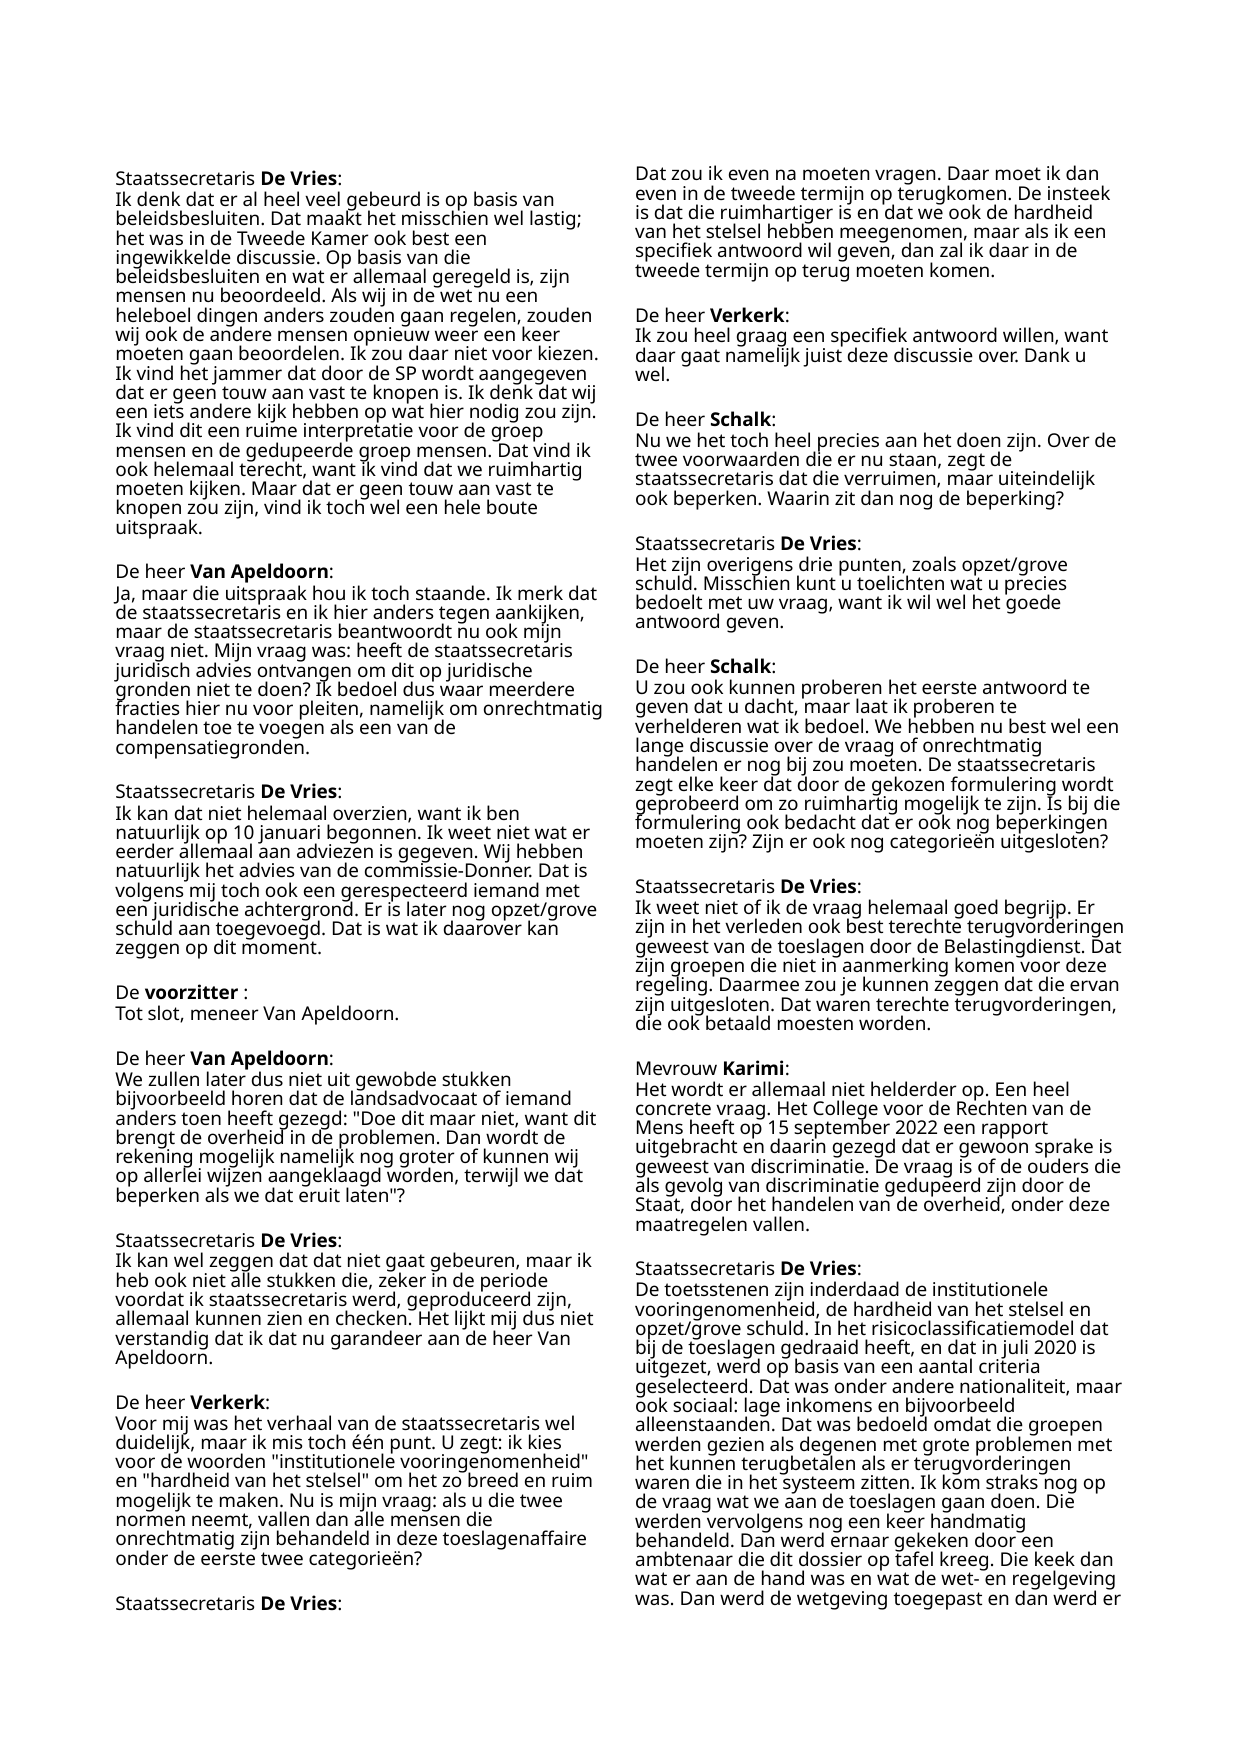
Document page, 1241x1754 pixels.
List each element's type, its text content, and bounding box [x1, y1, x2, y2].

text De toetsstenen zijn inderdaad de institutionele vooringenomenheid, de hardheid van het stelsel en opzet/grove schuld. In het risicoclassificatiemodel dat bij de toeslagen gedraaid heeft, en dat in juli 2020 is uitgezet, werd op basis van een aantal criteria geselecteerd. Dat was onder andere nationaliteit, maar ook sociaal: lage inkomens en bijvoorbeeld alleenstaanden. Dat was bedoeld omdat die groepen werden gezien als degenen met grote problemen met het kunnen terugbetalen als er terugvorderingen waren die in het systeem zitten. Ik kom straks nog op de vraag wat we aan de toeslagen gaan doen. Die werden vervolgens nog een keer handmatig behandeld. Dan werd ernaar gekeken door een ambtenaar die dit dossier op tafel kreeg. Die keek dan wat er aan de hand was en wat de wet- en regelgeving was. Dan werd de wetgeving toegepast en dan werd er [635, 1281, 1125, 1609]
text Staatssecretaris De Vries: [635, 1256, 1125, 1281]
text Ja, maar die uitspraak hou ik toch staande. Ik merk dat de staatssecretaris en ik hier anders tegen aankijken, maar de staatssecretaris beantwoordt nu ook mijn vraag niet. Mijn vraag was: heeft de staatssecretaris juridisch advies ontvangen om dit op juridische gronden niet te doen? Ik bedoel dus waar meerdere fracties hier nu voor pleiten, namelijk om onrechtmatig handelen toe te voegen als een van de compensatiegronden. [115, 584, 605, 758]
text We zullen later dus niet uit gewobde stukken bijvoorbeeld horen dat de landsadvocaat of iemand anders toen heeft gezegd: "Doe dit maar niet, want dit brengt de overheid in de problemen. Dan wordt de rekening mogelijk namelijk nog groter of kunnen wij op allerlei wijzen aangeklaagd worden, terwijl we dat beperken als we dat eruit laten"? [115, 1071, 605, 1206]
text Het zijn overigens drie punten, zoals opzet/grove schuld. Misschien kunt u toelichten wat u precies bedoelt met uw vraag, want ik wil wel het goede antwoord geven. [635, 556, 1125, 633]
text Ik kan dat niet helemaal overzien, want ik ben natuurlijk op 10 januari begonnen. Ik weet niet wat er eerder allemaal aan adviezen is gegeven. Wij hebben natuurlijk het advies van de commissie-Donner. Dat is volgens mij toch ook een gerespecteerd iemand met een juridische achtergrond. Er is later nog opzet/grove schuld aan toegevoegd. Dat is wat ik daarover kan zeggen op dit moment. [115, 804, 605, 959]
text Staatssecretaris De Vries: [635, 873, 1125, 899]
text De heer Schalk: [635, 406, 1125, 432]
text Nu we het toch heel precies aan het doen zijn. Over de twee voorwaarden die er nu staan, zegt de staatssecretaris dat die verruimen, maar uiteindelijk ook beperken. Waarin zit dan nog de beperking? [635, 432, 1125, 509]
text De heer Verkerk: [635, 302, 1125, 327]
text Tot slot, meneer Van Apeldoorn. [115, 1005, 605, 1024]
text Mevrouw Karimi: [635, 1055, 1125, 1081]
text Staatssecretaris De Vries: [115, 1227, 605, 1252]
text De heer Van Apeldoorn: [115, 1045, 605, 1071]
text Ik zou heel graag een specifiek antwoord willen, want daar gaat namelijk juist deze discussie over. Dank u wel. [635, 327, 1125, 385]
text De voorzitter : [115, 979, 605, 1005]
text Staatssecretaris De Vries: [115, 165, 605, 191]
text Ik weet niet of ik de vraag helemaal goed begrijp. Er zijn in het verleden ook best terechte terugvorderingen geweest van de toeslagen door de Belastingdienst. Dat zijn groepen die niet in aanmerking komen voor deze regeling. Daarmee zou je kunnen zeggen dat die ervan zijn uitgesloten. Dat waren terechte terugvorderingen, die ook betaald moesten worden. [635, 899, 1125, 1034]
text Dat zou ik even na moeten vragen. Daar moet ik dan even in de tweede termijn op terugkomen. De insteek is dat die ruimhartiger is en dat we ook de hardheid van het stelsel hebben meegenomen, maar als ik een specifiek antwoord wil geven, dan zal ik daar in de tweede termijn op terug moeten komen. [635, 165, 1125, 281]
text De heer Schalk: [635, 653, 1125, 679]
text Staatssecretaris De Vries: [115, 1590, 605, 1615]
text De heer Van Apeldoorn: [115, 559, 605, 584]
text Staatssecretaris De Vries: [115, 779, 605, 804]
text Voor mij was het verhaal van de staatssecretaris wel duidelijk, maar ik mis toch één punt. U zegt: ik kies voor de woorden "institutionele vooringenomenheid" en "hardheid van het stelsel" om het zo breed en ruim mogelijk te maken. Nu is mijn vraag: als u die twee normen neemt, vallen dan alle mensen die onrechtmatig zijn behandeld in deze toeslagenaffaire onder de eerste twee categorieën? [115, 1415, 605, 1569]
text Ik denk dat er al heel veel gebeurd is op basis van beleidsbesluiten. Dat maakt het misschien wel lastig; het was in de Tweede Kamer ook best een ingewikkelde discussie. Op basis van die beleidsbesluiten en wat er allemaal geregeld is, zijn mensen nu beoordeeld. Als wij in de wet nu een heleboel dingen anders zouden gaan regelen, zouden wij ook de andere mensen opnieuw weer een keer moeten gaan beoordelen. Ik zou daar niet voor kiezen. Ik vind het jammer dat door de SP wordt aangegeven dat er geen touw aan vast te knopen is. Ik denk dat wij een iets andere kijk hebben op wat hier nodig zou zijn. Ik vind dit een ruime interpretatie voor de groep mensen en de gedupeerde groep mensen. Dat vind ik ook helemaal terecht, want ik vind dat we ruimhartig moeten kijken. Maar dat er geen touw aan vast te knopen zou zijn, vind ik toch wel een hele boute uitspraak. [115, 191, 605, 538]
text Het wordt er allemaal niet helderder op. Een heel concrete vraag. Het College voor de Rechten van de Mens heeft op 15 september 2022 een rapport uitgebracht en daarin gezegd dat er gewoon sprake is geweest van discriminatie. De vraag is of de ouders die als gevolg van discriminatie gedupeerd zijn door de Staat, door het handelen van de overheid, onder deze maatregelen vallen. [635, 1081, 1125, 1235]
text Staatssecretaris De Vries: [635, 530, 1125, 556]
text De heer Verkerk: [115, 1389, 605, 1415]
text Ik kan wel zeggen dat dat niet gaat gebeuren, maar ik heb ook niet alle stukken die, zeker in de periode voordat ik staatssecretaris werd, geproduceerd zijn, allemaal kunnen zien en checken. Het lijkt mij dus niet verstandig dat ik dat nu garandeer aan de heer Van Apeldoorn. [115, 1252, 605, 1368]
text U zou ook kunnen proberen het eerste antwoord te geven dat u dacht, maar laat ik proberen te verhelderen wat ik bedoel. We hebben nu best wel een lange discussie over de vraag of onrechtmatig handelen er nog bij zou moeten. De staatssecretaris zegt elke keer dat door de gekozen formulering wordt geprobeerd om zo ruimhartig mogelijk te zijn. Is bij die formulering ook bedacht dat er ook nog beperkingen moeten zijn? Zijn er ook nog categorieën uitgesloten? [635, 679, 1125, 853]
